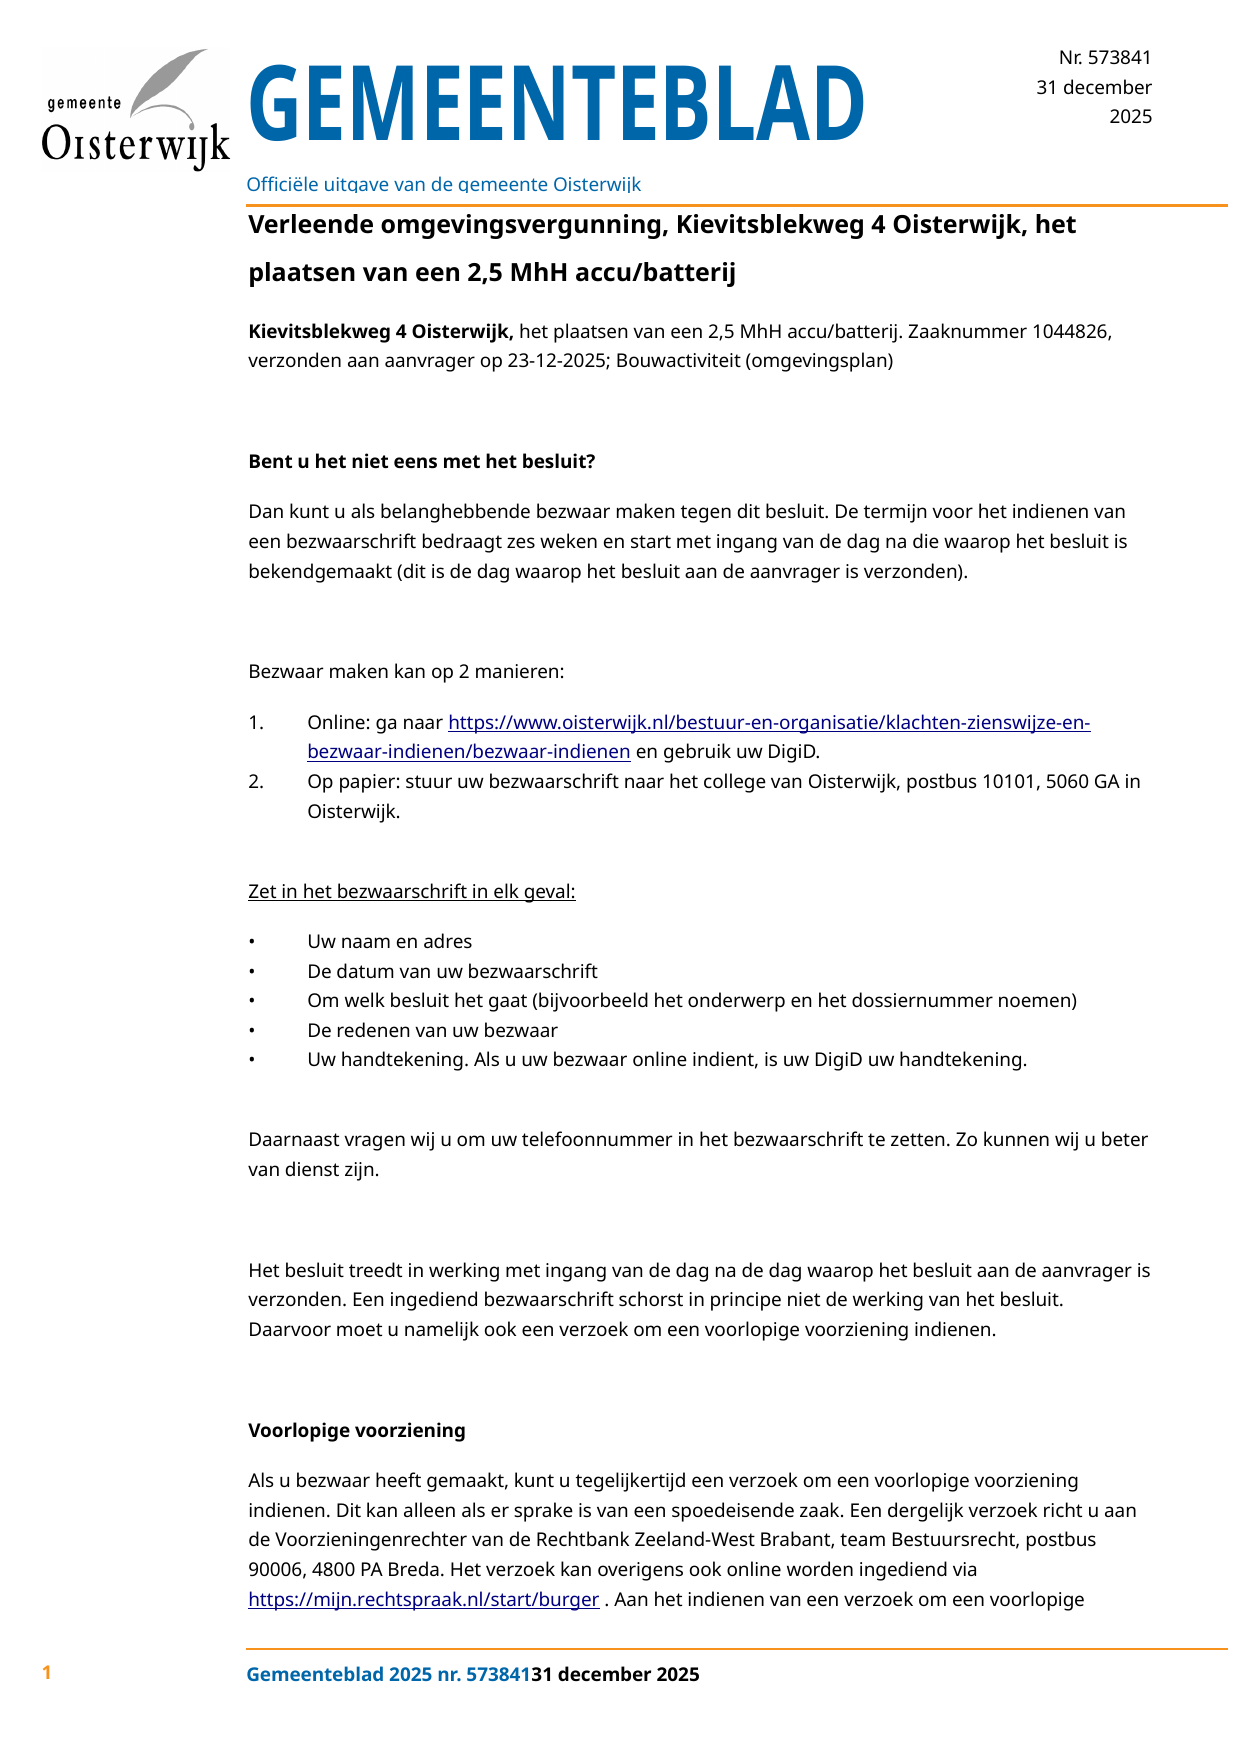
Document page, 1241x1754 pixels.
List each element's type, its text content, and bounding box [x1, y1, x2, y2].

text Verleende omgevingsvergunning, Kievitsblekweg 4 Oisterwijk, het plaatsen van een 2,5 MhH accu/batterij [248, 207, 1152, 288]
text Bent u het niet eens met het besluit? [248, 448, 1152, 474]
list De datum van uw bezwaarschrift [248, 958, 1152, 984]
list Online: ga naar https://www.oisterwijk.nl/bestuur-en-organisatie/klachten-zienswijze-en-bezwaar-indienen/bezwaar-indienen en gebruik uw DigiD. [248, 709, 1152, 764]
picture [41, 47, 231, 172]
list Uw naam en adres [248, 928, 1152, 954]
text Voorlopige voorziening [248, 1417, 1152, 1443]
text Als u bezwaar heeft gemaakt, kunt u tegelijkertijd een verzoek om een voorlopige voorziening indienen. Dit kan alleen als er sprake is van een spoedeisende zaak. Een dergelijk verzoek richt u aan de Voorzieningenrechter van de Rechtbank Zeeland-West Brabant, team Bestuursrecht, postbus 90006, 4800 PA Breda. Het verzoek kan overigens ook online worden ingediend via https://mijn.rechtspraak.nl/start/burger . Aan het indienen van een verzoek om een voorlopige [248, 1467, 1152, 1612]
text Dan kunt u als belanghebbende bezwaar maken tegen dit besluit. De termijn voor het indienen van een bezwaarschrift bedraagt zes weken en start met ingang van de dag na die waarop het besluit is bekendgemaakt (dit is de dag waarop het besluit aan de aanvrager is verzonden). [248, 499, 1152, 584]
text Bezwaar maken kan op 2 manieren: [248, 659, 1152, 684]
text Het besluit treedt in werking met ingang van de dag na de dag waarop het besluit aan de aanvrager is verzonden. Een ingediend bezwaarschrift schorst in principe niet de werking van het besluit. Daarvoor moet u namelijk ook een verzoek om een voorlopige voorziening indienen. [248, 1257, 1152, 1342]
list Op papier: stuur uw bezwaarschrift naar het college van Oisterwijk, postbus 10101, 5060 GA in Oisterwijk. [248, 768, 1152, 824]
text Kievitsblekweg 4 Oisterwijk, het plaatsen van een 2,5 MhH accu/batterij. Zaaknummer 1044826, verzonden aan aanvrager op 23-12-2025; Bouwactiviteit (omgevingsplan) [248, 318, 1152, 373]
list Uw handtekening. Als u uw bezwaar online indient, is uw DigiD uw handtekening. [248, 1047, 1152, 1072]
list De redenen van uw bezwaar [248, 1017, 1152, 1043]
list Om welk besluit het gaat (bijvoorbeeld het onderwerp en het dossiernummer noemen) [248, 987, 1152, 1013]
text Daarnaast vragen wij u om uw telefoonnummer in het bezwaarschrift te zetten. Zo kunnen wij u beter van dienst zijn. [248, 1127, 1152, 1182]
text Zet in het bezwaarschrift in elk geval: [248, 878, 1152, 904]
